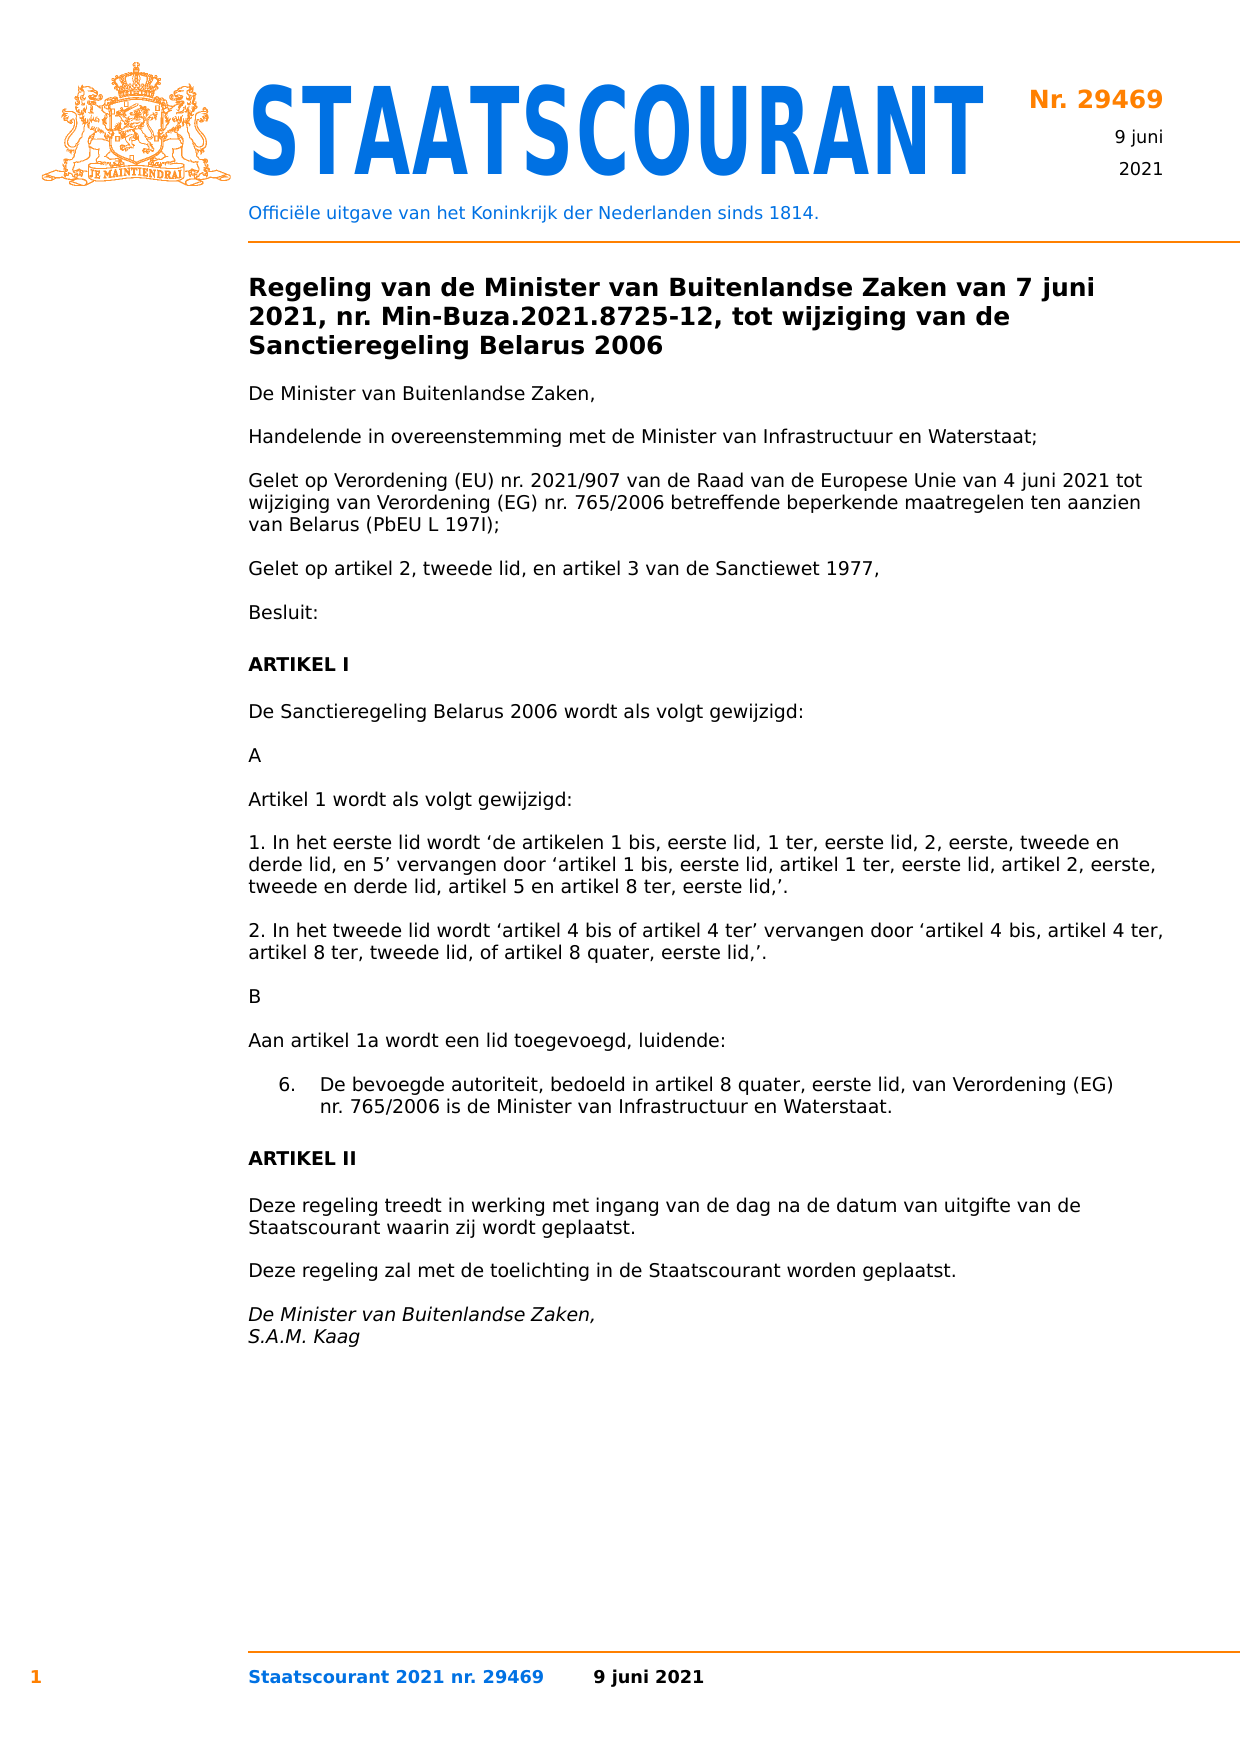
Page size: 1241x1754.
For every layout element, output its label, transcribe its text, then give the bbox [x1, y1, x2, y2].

text Gelet op Verordening (EU) nr. 2021/907 van de Raad van de Europese Unie van 4 juni 2021 tot wijziging van Verordening (EG) nr. 765/2006 betreffende beperkende maatregelen ten aanzien van Belarus (PbEU L 197I); [248, 470, 1163, 536]
table_header STAATSCOURANT [248, 62, 998, 203]
subtitle ARTIKEL II [248, 1148, 1163, 1169]
table_cell Officiële uitgave van het Koninkrijk der Nederlanden sinds 1814. [248, 203, 1240, 241]
subtitle Regeling van de Minister van Buitenlandse Zaken van 7 juni 2021, nr. Min-Buza.2021.8725-12, tot wijziging van de Sanctieregeling Belarus 2006 [248, 273, 1163, 361]
text Deze regeling treedt in werking met ingang van de dag na de datum van uitgifte van de Staatscourant waarin zij wordt geplaatst. [248, 1194, 1163, 1238]
text Aan artikel 1a wordt een lid toegevoegd, luidende: [248, 1030, 1163, 1052]
text Deze regeling zal met de toelichting in de Staatscourant worden geplaatst. [248, 1260, 1163, 1282]
text De Sanctieregeling Belarus 2006 wordt als volgt gewijzigd: [248, 701, 1163, 723]
subtitle ARTIKEL I [248, 654, 1163, 676]
table_header Nr. 29469 [998, 62, 1240, 121]
text Besluit: [248, 602, 1163, 624]
text B [248, 986, 1163, 1008]
text Artikel 1 wordt als volgt gewijzigd: [248, 788, 1163, 810]
table_cell 9 juni [998, 121, 1240, 153]
text A [248, 744, 1163, 767]
table_cell 2021 [998, 153, 1240, 203]
text De Minister van Buitenlandse Zaken, [248, 382, 1163, 404]
table_header [25, 62, 248, 241]
text De Minister van Buitenlandse Zaken, S.A.M. Kaag [248, 1304, 1163, 1348]
text 6. De bevoegde autoriteit, bedoeld in artikel 8 quater, eerste lid, van Verordening (EG) nr. 765/2006 is de Minister van Infrastructuur en Waterstaat. [278, 1074, 1163, 1118]
text Handelende in overeenstemming met de Minister van Infrastructuur en Waterstaat; [248, 426, 1163, 448]
text 1. In het eerste lid wordt ‘de artikelen 1 bis, eerste lid, 1 ter, eerste lid, 2, eerste, tweede en derde lid, en 5’ vervangen door ‘artikel 1 bis, eerste lid, artikel 1 ter, eerste lid, artikel 2, eerste, tweede en derde lid, artikel 5 en artikel 8 ter, eerste lid,’. [248, 832, 1163, 898]
text 2. In het tweede lid wordt ‘artikel 4 bis of artikel 4 ter’ vervangen door ‘artikel 4 bis, artikel 4 ter, artikel 8 ter, tweede lid, of artikel 8 quater, eerste lid,’. [248, 920, 1163, 964]
text Gelet op artikel 2, tweede lid, en artikel 3 van de Sanctiewet 1977, [248, 558, 1163, 580]
picture [41, 62, 231, 186]
